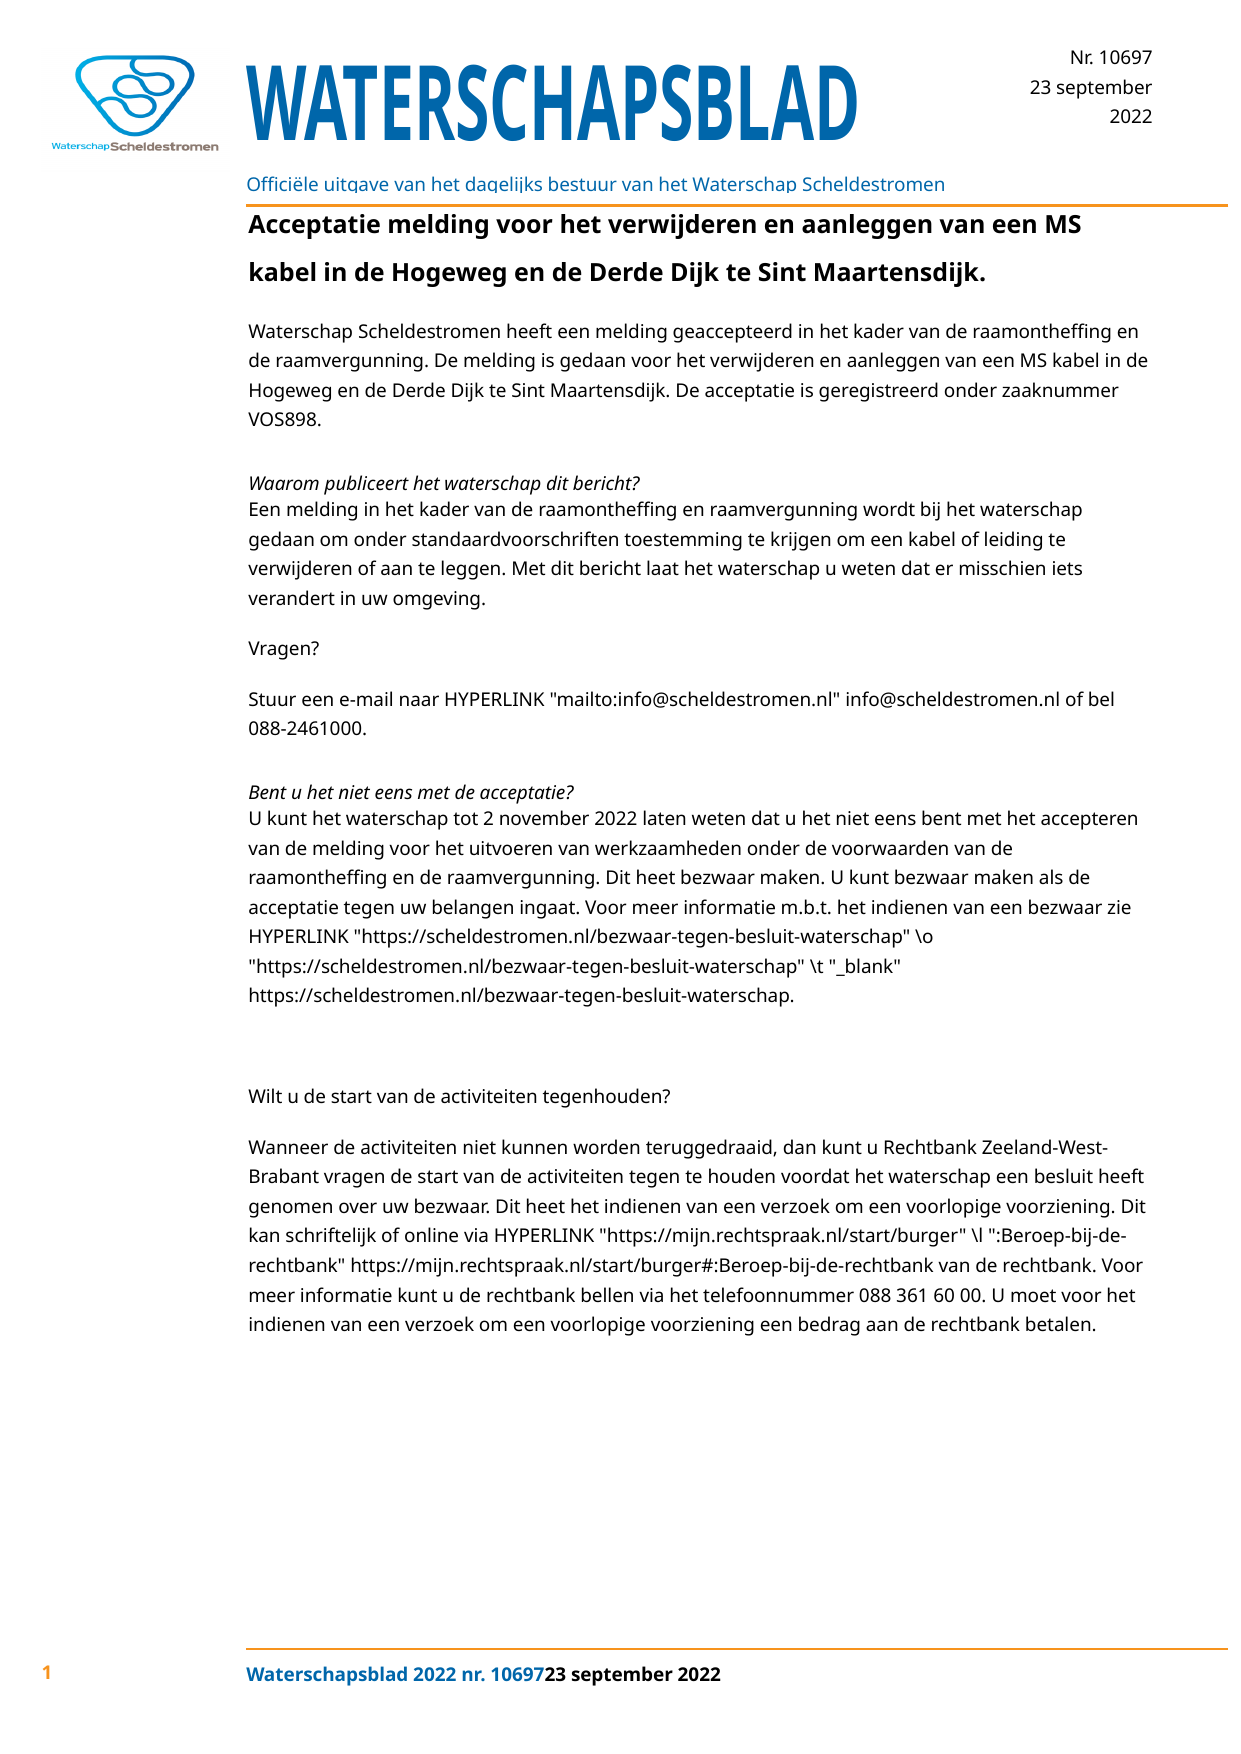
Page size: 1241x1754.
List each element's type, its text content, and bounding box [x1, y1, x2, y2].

text Acceptatie melding voor het verwijderen en aanleggen van een MS kabel in de Hogeweg en de Derde Dijk te Sint Maartensdijk. [248, 207, 1152, 288]
text Vragen? [248, 636, 1152, 661]
text Waarom publiceert het waterschap dit bericht? [248, 471, 1152, 496]
text U kunt het waterschap tot 2 november 2022 laten weten dat u het niet eens bent met het accepteren van de melding voor het uitvoeren van werkzaamheden onder de voorwaarden van de raamontheffing en de raamvergunning. Dit heet bezwaar maken. U kunt bezwaar maken als de acceptatie tegen uw belangen ingaat. Voor meer informatie m.b.t. het indienen van een bezwaar zie HYPERLINK "https://scheldestromen.nl/bezwaar-tegen-besluit-waterschap" \o "https://scheldestromen.nl/bezwaar-tegen-besluit-waterschap" \t "_blank" https://scheldestromen.nl/bezwaar-tegen-besluit-waterschap. [248, 805, 1152, 1008]
text Een melding in het kader van de raamontheffing en raamvergunning wordt bij het waterschap gedaan om onder standaardvoorschriften toestemming te krijgen om een kabel of leiding te verwijderen of aan te leggen. Met dit bericht laat het waterschap u weten dat er misschien iets verandert in uw omgeving. [248, 496, 1152, 611]
text Waterschap Scheldestromen heeft een melding geaccepteerd in het kader van de raamontheffing en de raamvergunning. De melding is gedaan voor het verwijderen en aanleggen van een MS kabel in de Hogeweg en de Derde Dijk te Sint Maartensdijk. De acceptatie is geregistreerd onder zaaknummer VOS898. [248, 318, 1152, 432]
text Wanneer de activiteiten niet kunnen worden teruggedraaid, dan kunt u Rechtbank Zeeland-West-Brabant vragen de start van de activiteiten tegen te houden voordat het waterschap een besluit heeft genomen over uw bezwaar. Dit heet het indienen van een verzoek om een voorlopige voorziening. Dit kan schriftelijk of online via HYPERLINK "https://mijn.rechtspraak.nl/start/burger" \l ":Beroep-bij-de-rechtbank" https://mijn.rechtspraak.nl/start/burger#:Beroep-bij-de-rechtbank van de rechtbank. Voor meer informatie kunt u de rechtbank bellen via het telefoonnummer 088 361 60 00. U moet voor het indienen van een verzoek om een voorlopige voorziening een bedrag aan de rechtbank betalen. [248, 1134, 1152, 1337]
picture [41, 47, 231, 172]
text Bent u het niet eens met de acceptatie? [248, 779, 1152, 805]
text Stuur een e-mail naar HYPERLINK "mailto:info@scheldestromen.nl" info@scheldestromen.nl of bel 088-2461000. [248, 686, 1152, 741]
text Wilt u de start van de activiteiten tegenhouden? [248, 1083, 1152, 1109]
